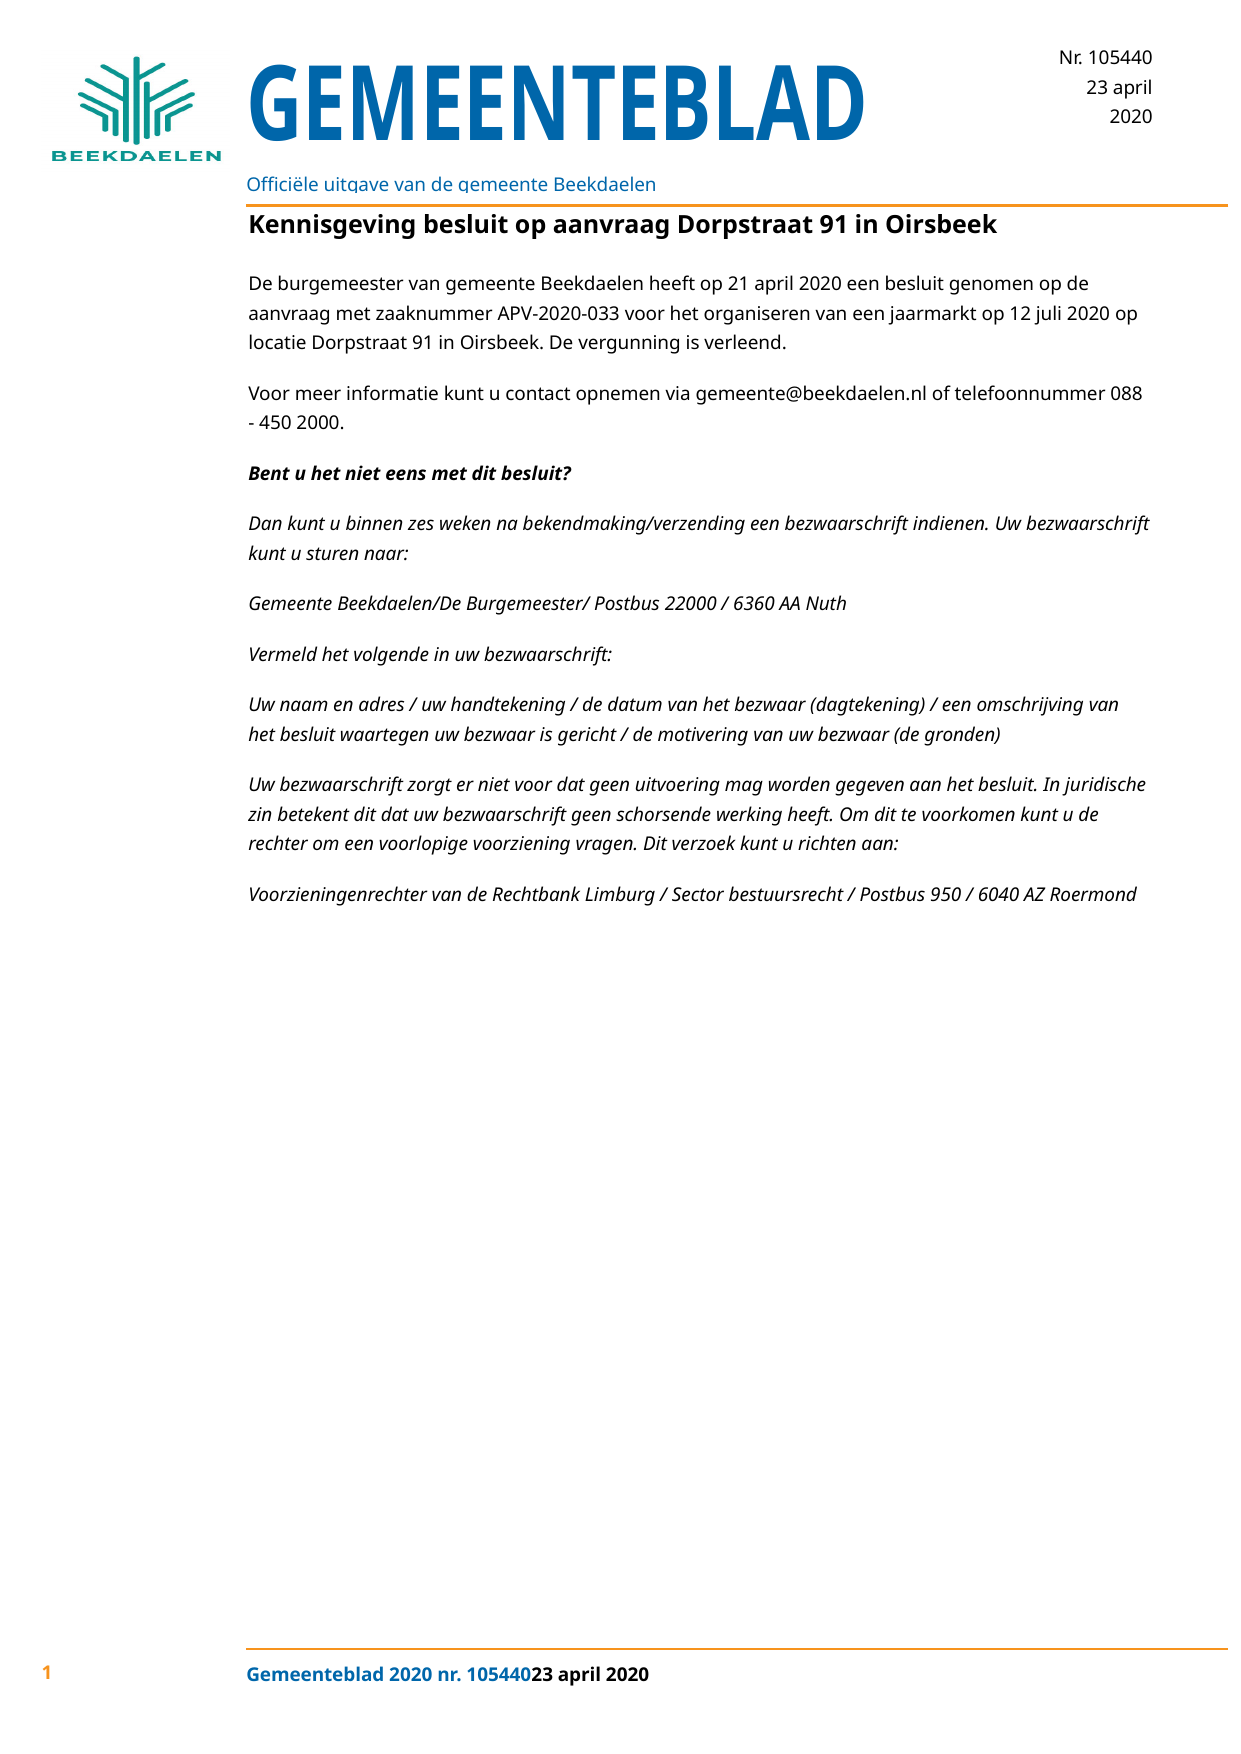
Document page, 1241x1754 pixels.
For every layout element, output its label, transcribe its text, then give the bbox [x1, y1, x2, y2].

text Voor meer informatie kunt u contact opnemen via gemeente@beekdaelen.nl of telefoonnummer 088 - 450 2000. [248, 380, 1152, 435]
text Dan kunt u binnen zes weken na bekendmaking/verzending een bezwaarschrift indienen. Uw bezwaarschrift kunt u sturen naar: [248, 510, 1152, 566]
text Gemeente Beekdaelen/De Burgemeester/ Postbus 22000 / 6360 AA Nuth [248, 590, 1152, 616]
text Uw bezwaarschrift zorgt er niet voor dat geen uitvoering mag worden gegeven aan het besluit. In juridische zin betekent dit dat uw bezwaarschrift geen schorsende werking heeft. Om dit te voorkomen kunt u de rechter om een voorlopige voorziening vragen. Dit verzoek kunt u richten aan: [248, 771, 1152, 856]
picture [41, 47, 231, 172]
text Kennisgeving besluit op aanvraag Dorpstraat 91 in Oirsbeek [248, 207, 1152, 241]
text De burgemeester van gemeente Beekdaelen heeft op 21 april 2020 een besluit genomen op de aanvraag met zaaknummer APV-2020-033 voor het organiseren van een jaarmarkt op 12 juli 2020 op locatie Dorpstraat 91 in Oirsbeek. De vergunning is verleend. [248, 270, 1152, 355]
text Uw naam en adres / uw handtekening / de datum van het bezwaar (dagtekening) / een omschrijving van het besluit waartegen uw bezwaar is gericht / de motivering van uw bezwaar (de gronden) [248, 691, 1152, 746]
text Voorzieningenrechter van de Rechtbank Limburg / Sector bestuursrecht / Postbus 950 / 6040 AZ Roermond [248, 881, 1152, 906]
text Bent u het niet eens met dit besluit? [248, 460, 1152, 486]
text Vermeld het volgende in uw bezwaarschrift: [248, 641, 1152, 666]
